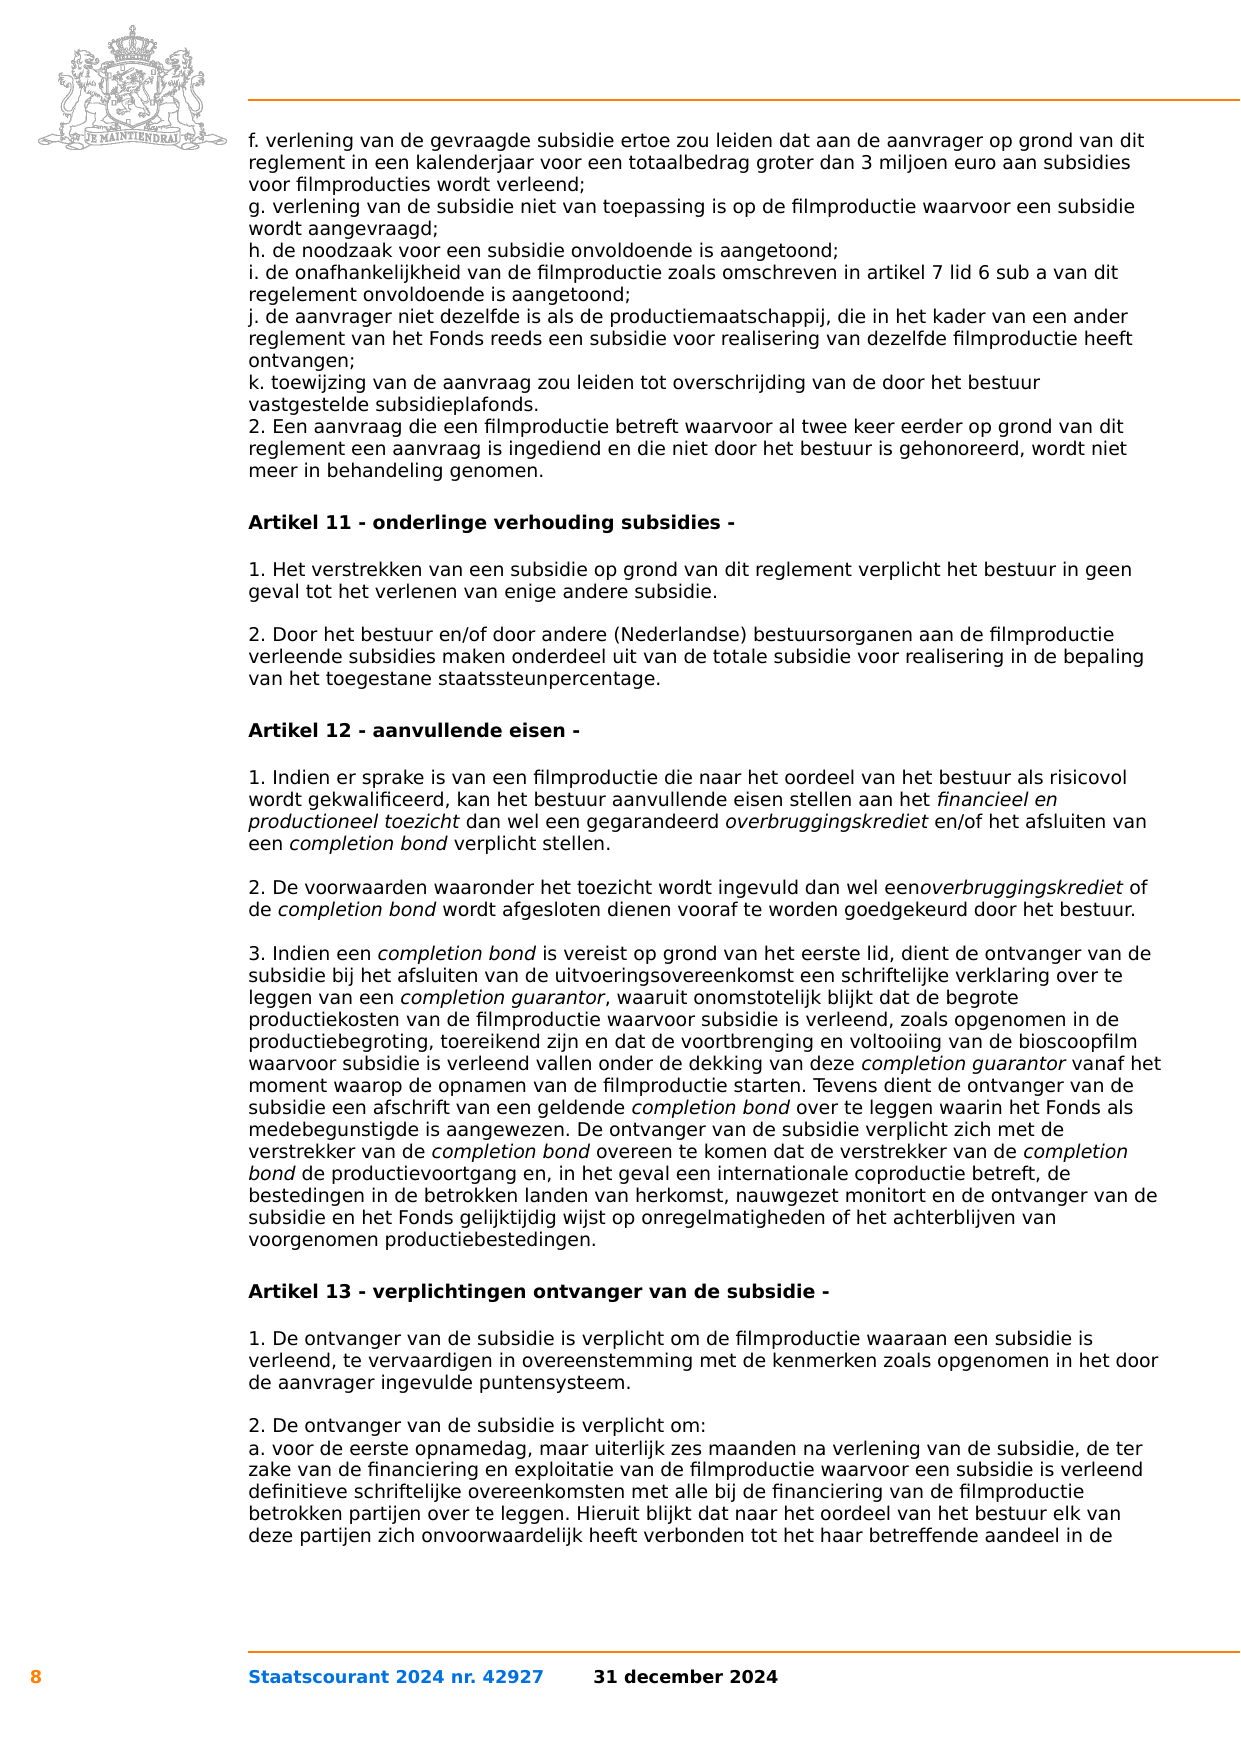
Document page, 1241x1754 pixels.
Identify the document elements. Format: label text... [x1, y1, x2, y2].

text 2. Een aanvraag die een filmproductie betreft waarvoor al twee keer eerder op grond van dit reglement een aanvraag is ingediend en die niet door het bestuur is gehonoreerd, wordt niet meer in behandeling genomen. [248, 416, 1163, 482]
subtitle Artikel 12 - aanvullende eisen - [248, 720, 1163, 742]
text 2. Door het bestuur en/of door andere (Nederlandse) bestuursorganen aan de filmproductie verleende subsidies maken onderdeel uit van de totale subsidie voor realisering in de bepaling van het toegestane staatssteunpercentage. [248, 624, 1163, 690]
text 1. Indien er sprake is van een filmproductie die naar het oordeel van het bestuur als risicovol wordt gekwalificeerd, kan het bestuur aanvullende eisen stellen aan het financieel en productioneel toezicht dan wel een gegarandeerd overbruggingskrediet en/of het afsluiten van een completion bond verplicht stellen. [248, 767, 1163, 855]
text g. verlening van de subsidie niet van toepassing is op de filmproductie waarvoor een subsidie wordt aangevraagd; [248, 196, 1163, 240]
text 3. Indien een completion bond is vereist op grond van het eerste lid, dient de ontvanger van de subsidie bij het afsluiten van de uitvoeringsovereenkomst een schriftelijke verklaring over te leggen van een completion guarantor, waaruit onomstotelijk blijkt dat de begrote productiekosten van de filmproductie waarvoor subsidie is verleend, zoals opgenomen in de productiebegroting, toereikend zijn en dat de voortbrenging en voltooiing van de bioscoopfilm waarvoor subsidie is verleend vallen onder de dekking van deze completion guarantor vanaf het moment waarop de opnamen van de filmproductie starten. Tevens dient de ontvanger van de subsidie een afschrift van een geldende completion bond over te leggen waarin het Fonds als medebegunstigde is aangewezen. De ontvanger van de subsidie verplicht zich met de verstrekker van de completion bond overeen te komen dat de verstrekker van de completion bond de productievoortgang en, in het geval een internationale coproductie betreft, de bestedingen in de betrokken landen van herkomst, nauwgezet monitort en de ontvanger van de subsidie en het Fonds gelijktijdig wijst op onregelmatigheden of het achterblijven van voorgenomen productiebestedingen. [248, 943, 1163, 1251]
picture [38, 25, 227, 150]
text 1. Het verstrekken van een subsidie op grond van dit reglement verplicht het bestuur in geen geval tot het verlenen van enige andere subsidie. [248, 558, 1163, 602]
text h. de noodzaak voor een subsidie onvoldoende is aangetoond; [248, 240, 1163, 262]
text j. de aanvrager niet dezelfde is als de productiemaatschappij, die in het kader van een ander reglement van het Fonds reeds een subsidie voor realisering van dezelfde filmproductie heeft ontvangen; [248, 306, 1163, 372]
text 2. De voorwaarden waaronder het toezicht wordt ingevuld dan wel eenoverbruggingskrediet of de completion bond wordt afgesloten dienen vooraf te worden goedgekeurd door het bestuur. [248, 877, 1163, 921]
subtitle Artikel 11 - onderlinge verhouding subsidies - [248, 512, 1163, 533]
text a. voor de eerste opnamedag, maar uiterlijk zes maanden na verlening van de subsidie, de ter zake van de financiering en exploitatie van de filmproductie waarvoor een subsidie is verleend definitieve schriftelijke overeenkomsten met alle bij de financiering van de filmproductie betrokken partijen over te leggen. Hieruit blijkt dat naar het oordeel van het bestuur elk van deze partijen zich onvoorwaardelijk heeft verbonden tot het haar betreffende aandeel in de [248, 1437, 1163, 1547]
text i. de onafhankelijkheid van de filmproductie zoals omschreven in artikel 7 lid 6 sub a van dit regelement onvoldoende is aangetoond; [248, 262, 1163, 306]
text 1. De ontvanger van de subsidie is verplicht om de filmproductie waaraan een subsidie is verleend, te vervaardigen in overeenstemming met de kenmerken zoals opgenomen in het door de aanvrager ingevulde puntensysteem. [248, 1328, 1163, 1393]
text k. toewijzing van de aanvraag zou leiden tot overschrijding van de door het bestuur vastgestelde subsidieplafonds. [248, 372, 1163, 416]
text f. verlening van de gevraagde subsidie ertoe zou leiden dat aan de aanvrager op grond van dit reglement in een kalenderjaar voor een totaalbedrag groter dan 3 miljoen euro aan subsidies voor filmproducties wordt verleend; [248, 130, 1163, 196]
text 2. De ontvanger van de subsidie is verplicht om: [248, 1415, 1163, 1437]
subtitle Artikel 13 - verplichtingen ontvanger van de subsidie - [248, 1281, 1163, 1303]
